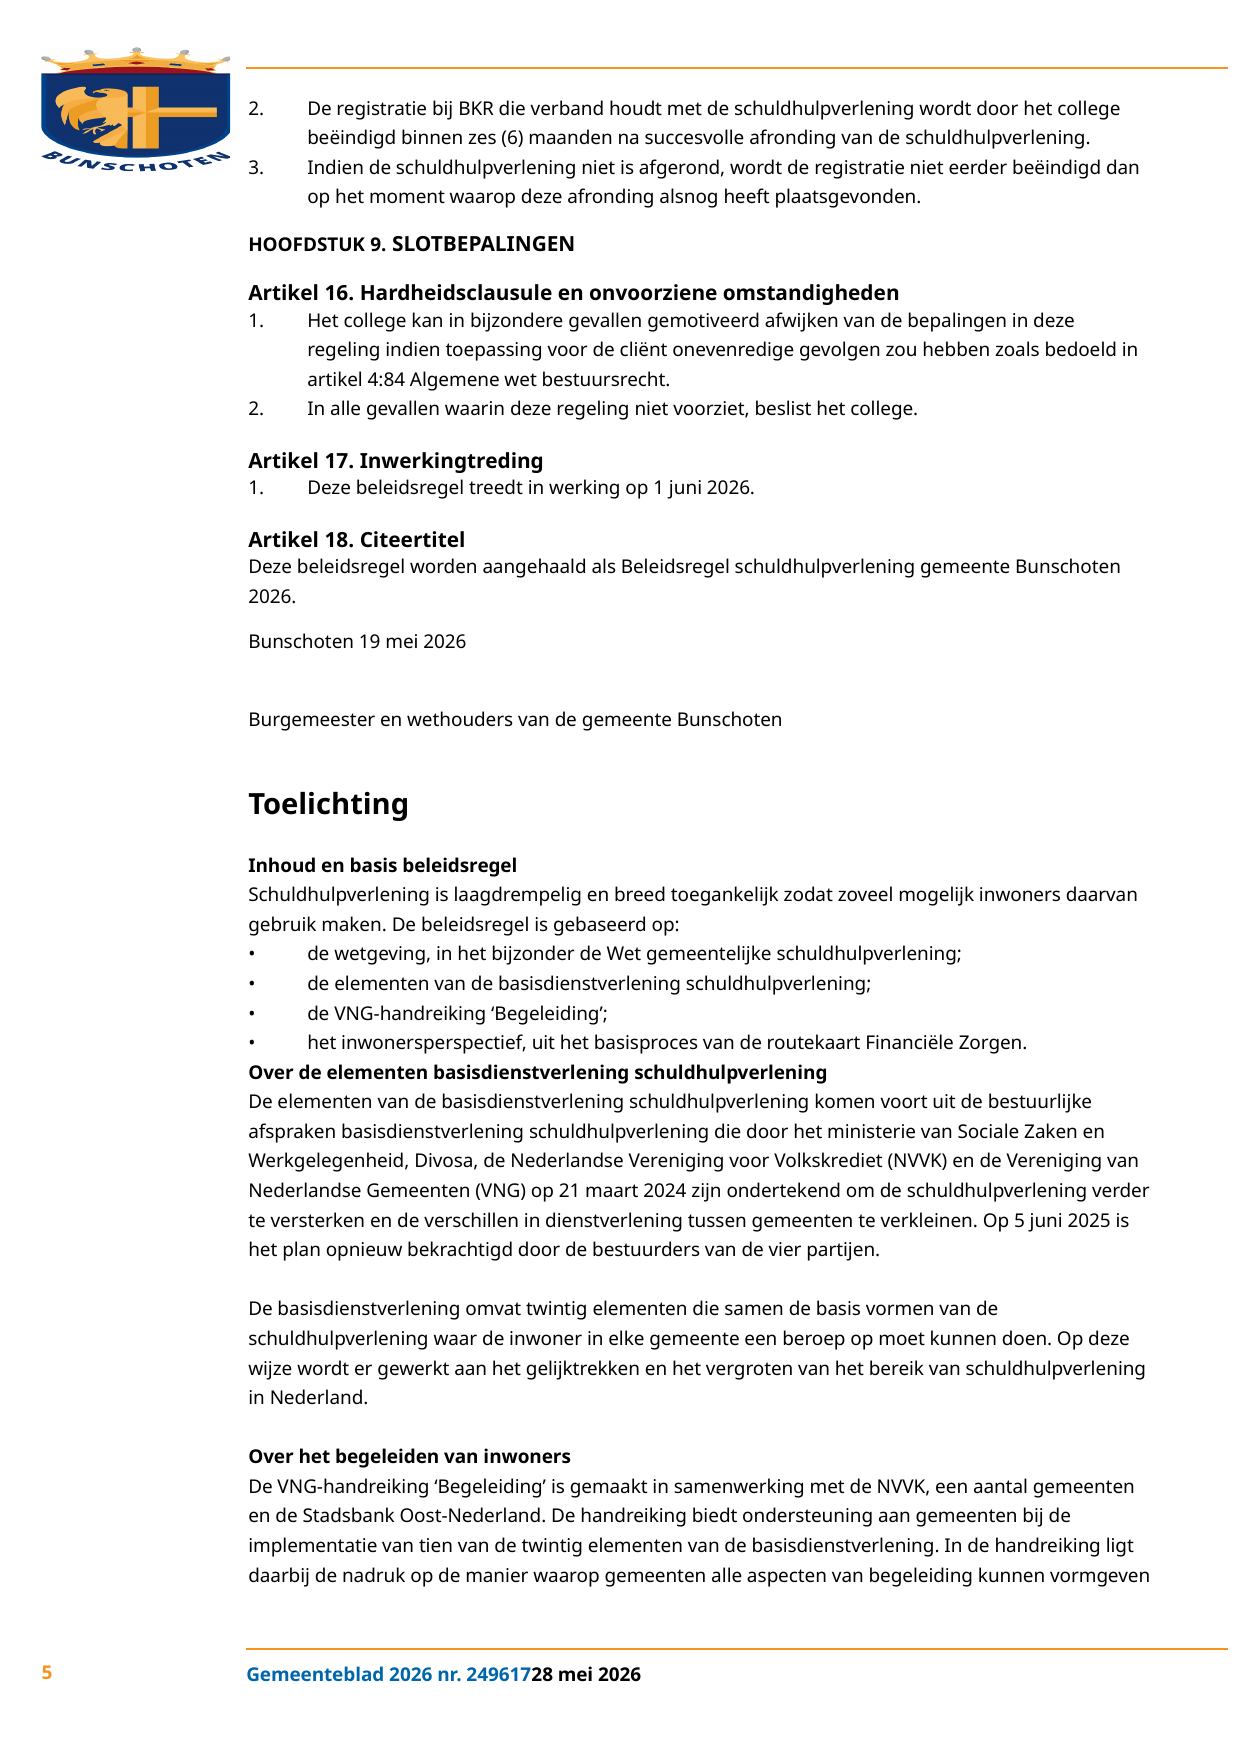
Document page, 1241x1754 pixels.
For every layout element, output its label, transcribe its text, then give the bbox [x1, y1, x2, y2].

text Toelichting [248, 783, 1152, 823]
list Indien de schuldhulpverlening niet is afgerond, wordt de registratie niet eerder beëindigd dan op het moment waarop deze afronding alsnog heeft plaatsgevonden. [248, 154, 1152, 209]
text Artikel 16. Hardheidsclausule en onvoorziene omstandigheden [248, 278, 1152, 307]
text Inhoud en basis beleidsregel [248, 852, 1152, 877]
text Bunschoten 19 mei 2026 [248, 628, 1152, 654]
list Het college kan in bijzondere gevallen gemotiveerd afwijken van de bepalingen in deze regeling indien toepassing voor de cliënt onevenredige gevolgen zou hebben zoals bedoeld in artikel 4:84 Algemene wet bestuursrecht. [248, 307, 1152, 392]
list In alle gevallen waarin deze regeling niet voorziet, beslist het college. [248, 396, 1152, 421]
text De VNG-handreiking ‘Begeleiding’ is gemaakt in samenwerking met de NVVK, een aantal gemeenten en de Stadsbank Oost-Nederland. De handreiking biedt ondersteuning aan gemeenten bij de implementatie van tien van de twintig elementen van de basisdienstverlening. In de handreiking ligt daarbij de nadruk op de manier waarop gemeenten alle aspecten van begeleiding kunnen vormgeven [248, 1473, 1152, 1587]
list de VNG-handreiking ‘Begeleiding’; [248, 1000, 1152, 1025]
list de wetgeving, in het bijzonder de Wet gemeentelijke schuldhulpverlening; [248, 941, 1152, 966]
text Deze beleidsregel worden aangehaald als Beleidsregel schuldhulpverlening gemeente Bunschoten 2026. [248, 553, 1152, 609]
list De registratie bij BKR die verband houdt met de schuldhulpverlening wordt door het college beëindigd binnen zes (6) maanden na succesvolle afronding van de schuldhulpverlening. [248, 95, 1152, 150]
text Artikel 17. Inwerkingtreding [248, 446, 1152, 474]
text Over de elementen basisdienstverlening schuldhulpverlening [248, 1059, 1152, 1084]
list het inwonersperspectief, uit het basisproces van de routekaart Financiële Zorgen. [248, 1029, 1152, 1055]
list Deze beleidsregel treedt in werking op 1 juni 2026. [248, 474, 1152, 500]
text Schuldhulpverlening is laagdrempelig en breed toegankelijk zodat zoveel mogelijk inwoners daarvan gebruik maken. De beleidsregel is gebaseerd op: [248, 881, 1152, 937]
picture [41, 47, 231, 172]
text De basisdienstverlening omvat twintig elementen die samen de basis vormen van de schuldhulpverlening waar de inwoner in elke gemeente een beroep op moet kunnen doen. Op deze wijze wordt er gewerkt aan het gelijktrekken en het vergroten van het bereik van schuldhulpverlening in Nederland. [248, 1296, 1152, 1410]
text Burgemeester en wethouders van de gemeente Bunschoten [248, 706, 1152, 731]
list de elementen van de basisdienstverlening schuldhulpverlening; [248, 970, 1152, 996]
text De elementen van de basisdienstverlening schuldhulpverlening komen voort uit de bestuurlijke afspraken basisdienstverlening schuldhulpverlening die door het ministerie van Sociale Zaken en Werkgelegenheid, Divosa, de Nederlandse Vereniging voor Volkskrediet (NVVK) en de Vereniging van Nederlandse Gemeenten (VNG) op 21 maart 2024 zijn ondertekend om de schuldhulpverlening verder te versterken en de verschillen in dienstverlening tussen gemeenten te verkleinen. Op 5 juni 2025 is het plan opnieuw bekrachtigd door de bestuurders van de vier partijen. [248, 1088, 1152, 1262]
text Over het begeleiden van inwoners [248, 1443, 1152, 1469]
text Artikel 18. Citeertitel [248, 525, 1152, 553]
text HOOFDSTUK 9. SLOTBEPALINGEN [248, 229, 1152, 258]
